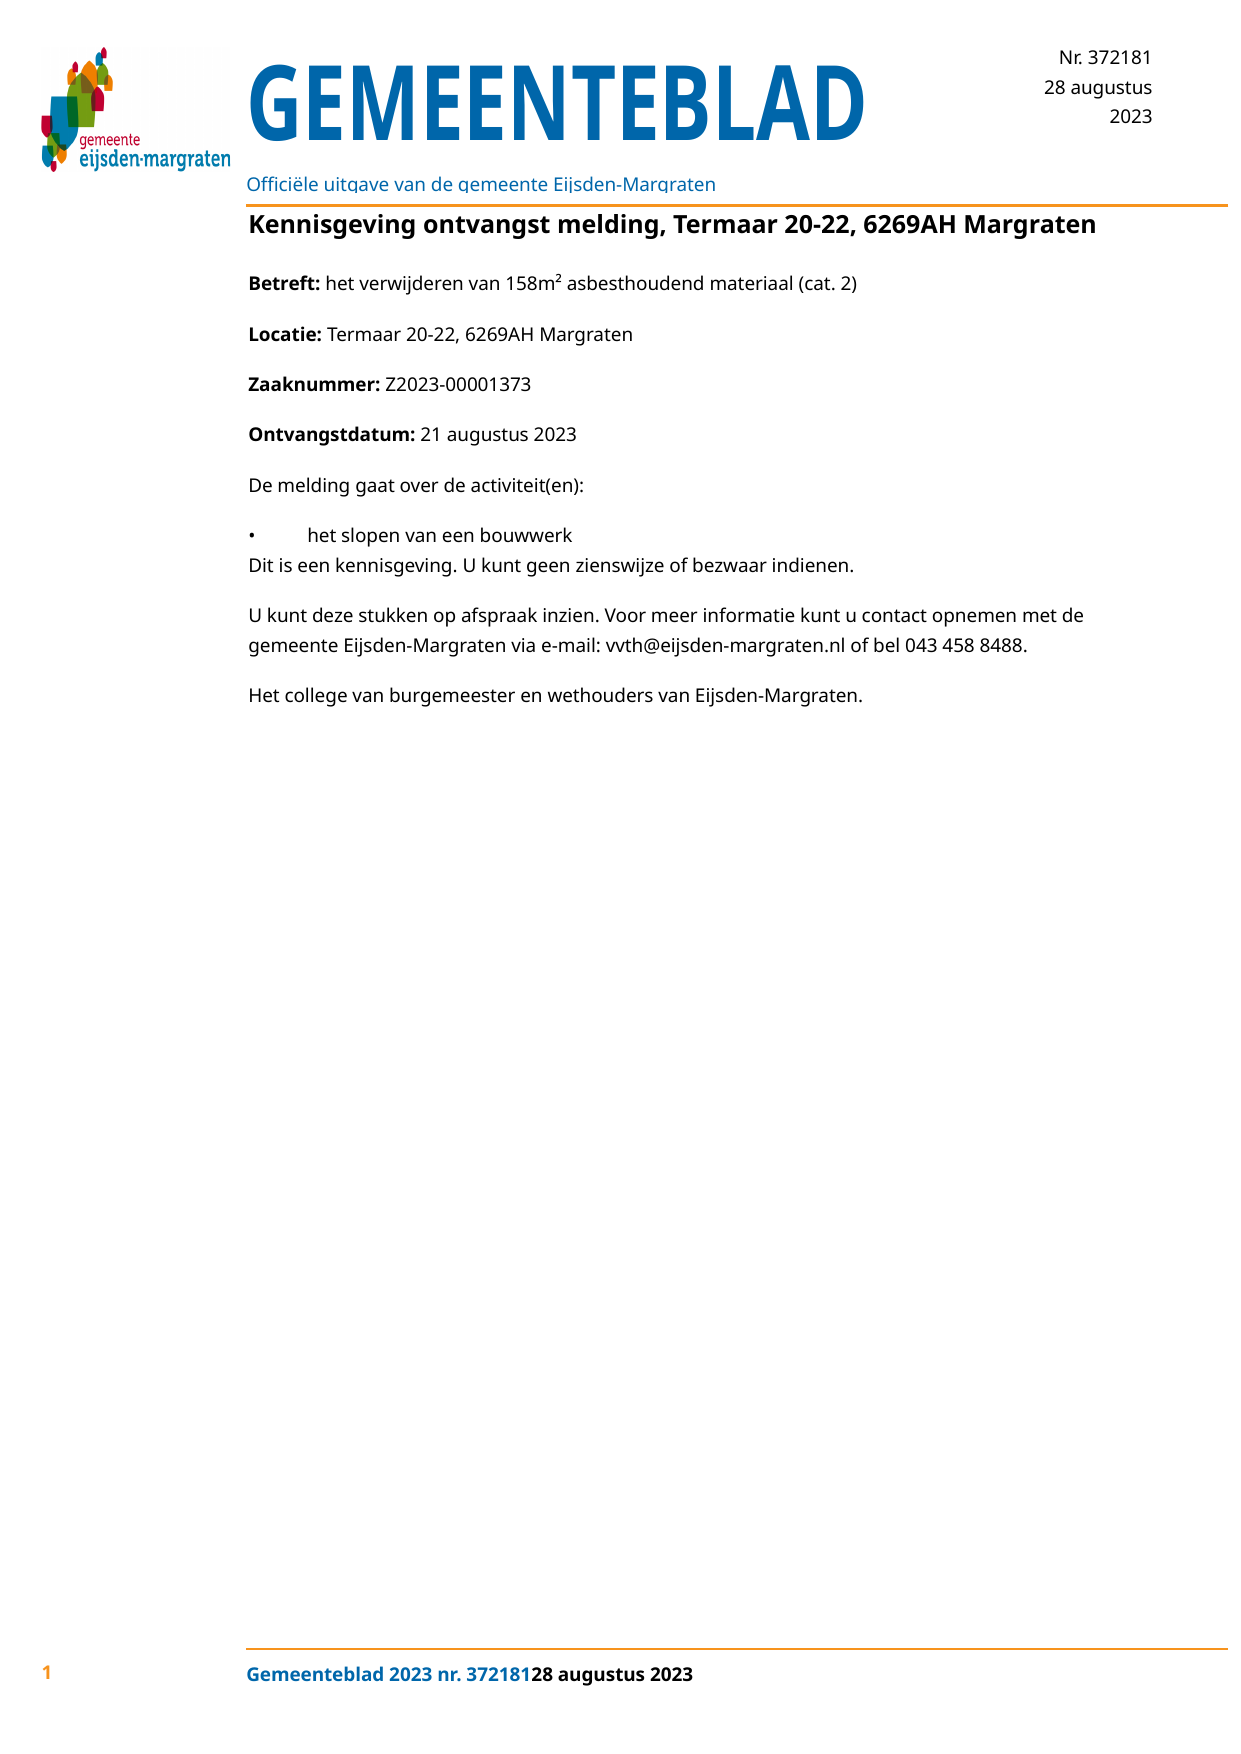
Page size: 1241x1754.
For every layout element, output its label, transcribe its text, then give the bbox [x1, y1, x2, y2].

list het slopen van een bouwwerk [248, 522, 1152, 548]
text Kennisgeving ontvangst melding, Termaar 20-22, 6269AH Margraten [248, 207, 1152, 241]
text Betreft: het verwijderen van 158m² asbesthoudend materiaal (cat. 2) [248, 270, 1152, 296]
text Dit is een kennisgeving. U kunt geen zienswijze of bezwaar indienen. [248, 552, 1152, 578]
text U kunt deze stukken op afspraak inzien. Voor meer informatie kunt u contact opnemen met de gemeente Eijsden-Margraten via e-mail: vvth@eijsden-margraten.nl of bel 043 458 8488. [248, 602, 1152, 658]
text Het college van burgemeester en wethouders van Eijsden-Margraten. [248, 682, 1152, 708]
text De melding gaat over de activiteit(en): [248, 472, 1152, 498]
picture [41, 47, 231, 172]
text Zaaknummer: Z2023-00001373 [248, 371, 1152, 397]
text Locatie: Termaar 20-22, 6269AH Margraten [248, 321, 1152, 346]
text Ontvangstdatum: 21 augustus 2023 [248, 422, 1152, 447]
